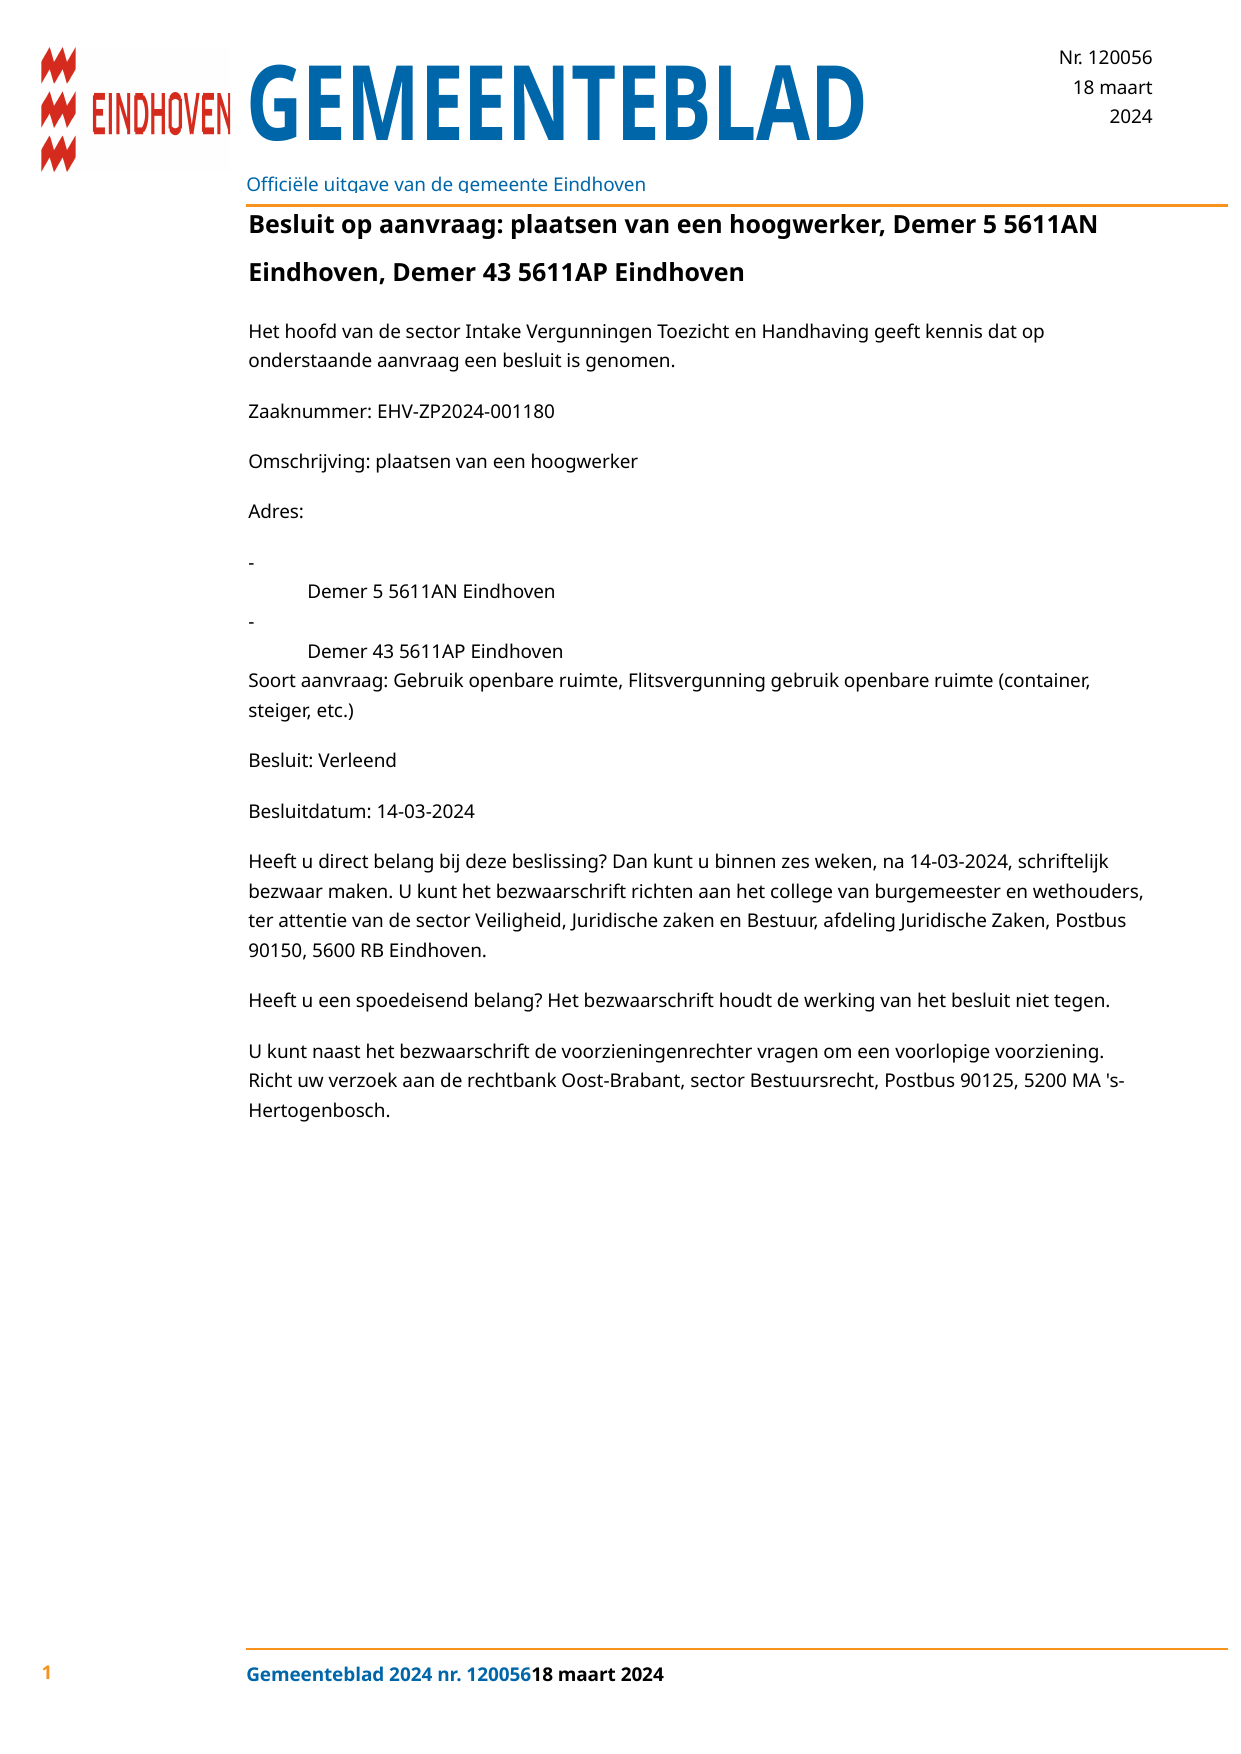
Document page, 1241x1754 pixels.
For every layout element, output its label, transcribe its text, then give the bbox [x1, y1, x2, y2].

text Adres: [248, 499, 1152, 524]
text Heeft u een spoedeisend belang? Het bezwaarschrift houdt de werking van het besluit niet tegen. [248, 987, 1152, 1013]
text Besluit op aanvraag: plaatsen van een hoogwerker, Demer 5 5611AN Eindhoven, Demer 43 5611AP Eindhoven [248, 207, 1152, 288]
text Soort aanvraag: Gebruik openbare ruimte, Flitsvergunning gebruik openbare ruimte (container, steiger, etc.) [248, 667, 1152, 723]
text Het hoofd van de sector Intake Vergunningen Toezicht en Handhaving geeft kennis dat op onderstaande aanvraag een besluit is genomen. [248, 318, 1152, 373]
list Demer 43 5611AP Eindhoven [248, 638, 1152, 664]
text Heeft u direct belang bij deze beslissing? Dan kunt u binnen zes weken, na 14-03-2024, schriftelijk bezwaar maken. U kunt het bezwaarschrift richten aan het college van burgemeester en wethouders, ter attentie van de sector Veiligheid, Juridische zaken en Bestuur, afdeling Juridische Zaken, Postbus 90150, 5600 RB Eindhoven. [248, 848, 1152, 963]
text Besluitdatum: 14-03-2024 [248, 798, 1152, 824]
list Demer 5 5611AN Eindhoven [248, 579, 1152, 604]
text Zaaknummer: EHV-ZP2024-001180 [248, 398, 1152, 424]
text Omschrijving: plaatsen van een hoogwerker [248, 448, 1152, 474]
picture [41, 47, 231, 172]
text U kunt naast het bezwaarschrift de voorzieningenrechter vragen om een voorlopige voorziening. Richt uw verzoek aan de rechtbank Oost-Brabant, sector Bestuursrecht, Postbus 90125, 5200 MA 's-Hertogenbosch. [248, 1038, 1152, 1123]
text Besluit: Verleend [248, 747, 1152, 773]
